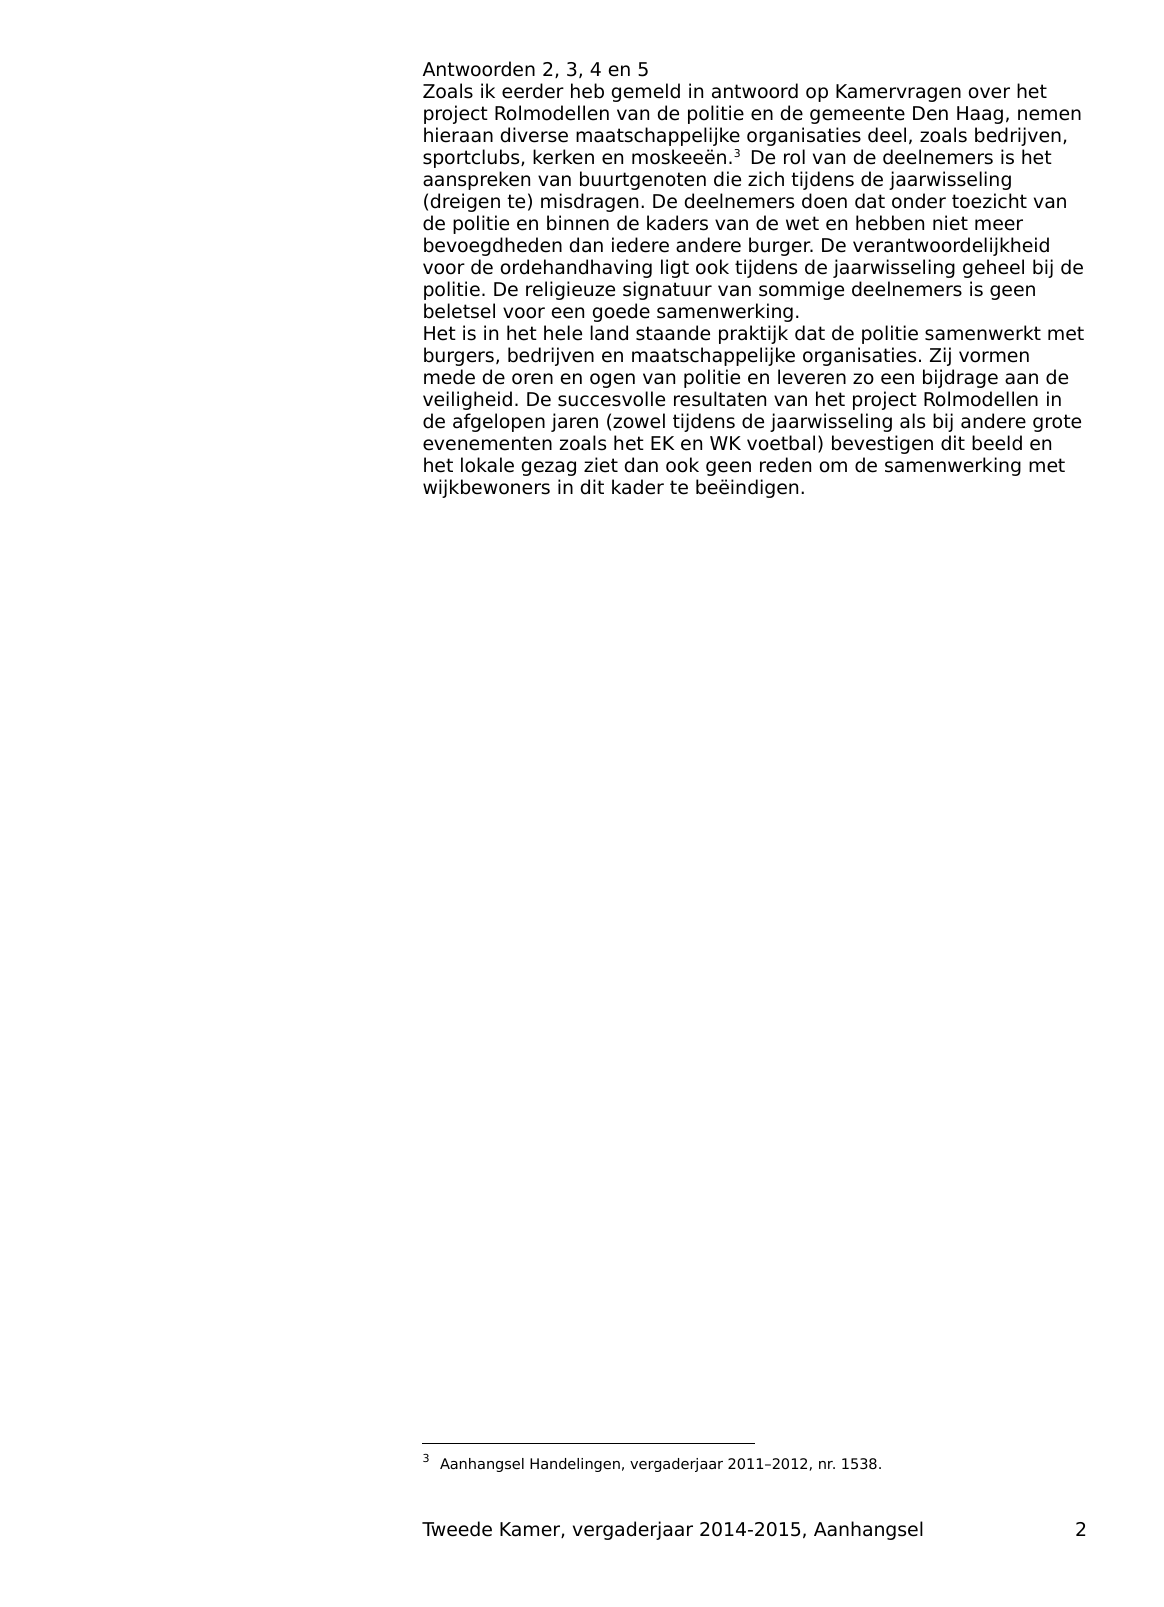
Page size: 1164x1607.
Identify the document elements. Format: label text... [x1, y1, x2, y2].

text Het is in het hele land staande praktijk dat de politie samenwerkt met burgers, bedrijven en maatschappelijke organisaties. Zij vormen mede de oren en ogen van politie en leveren zo een bijdrage aan de veiligheid. De succesvolle resultaten van het project Rolmodellen in de afgelopen jaren (zowel tijdens de jaarwisseling als bij andere grote evenementen zoals het EK en WK voetbal) bevestigen dit beeld en het lokale gezag ziet dan ook geen reden om de samenwerking met wijkbewoners in dit kader te beëindigen. [422, 323, 1087, 499]
text Zoals ik eerder heb gemeld in antwoord op Kamervragen over het project Rolmodellen van de politie en de gemeente Den Haag, nemen hieraan diverse maatschappelijke organisaties deel, zoals bedrijven, sportclubs, kerken en moskeeën. De rol van de deelnemers is het aanspreken van buurtgenoten die zich tijdens de jaarwisseling (dreigen te) misdragen. De deelnemers doen dat onder toezicht van de politie en binnen de kaders van de wet en hebben niet meer bevoegdheden dan iedere andere burger. De verantwoordelijkheid voor de ordehandhaving ligt ook tijdens de jaarwisseling geheel bij de politie. De religieuze signatuur van sommige deelnemers is geen beletsel voor een goede samenwerking. [422, 81, 1087, 323]
text Antwoorden 2, 3, 4 en 5 [422, 59, 1087, 81]
text Aanhangsel Handelingen, vergaderjaar 2011–2012, nr. 1538. [422, 1452, 1087, 1474]
